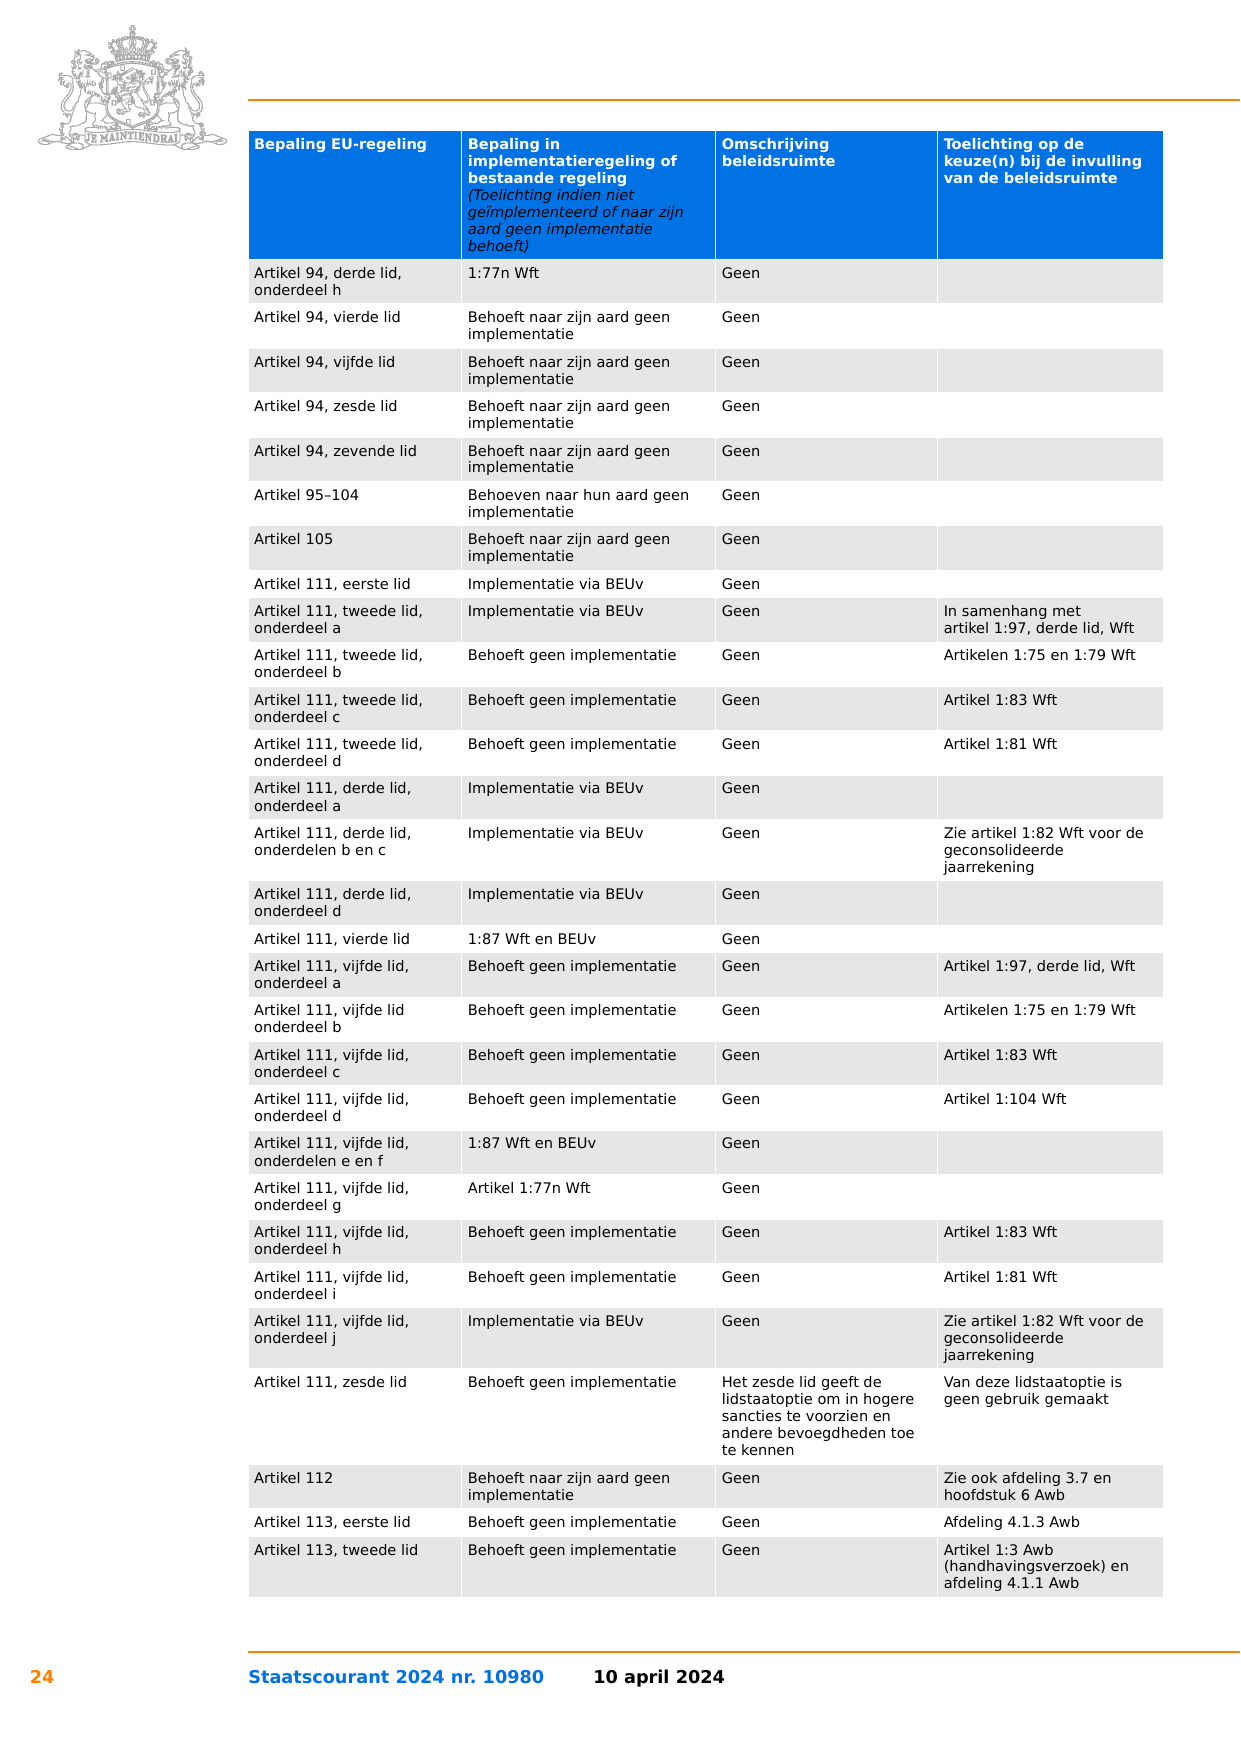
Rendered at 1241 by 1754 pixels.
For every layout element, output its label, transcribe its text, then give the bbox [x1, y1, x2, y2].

picture [38, 25, 227, 150]
table_cell Artikel 111, tweede lid, onderdeel b [249, 643, 461, 686]
table_cell Geen [716, 598, 937, 642]
table_cell Geen [716, 1537, 937, 1597]
table_header Bepaling in implementatieregeling of bestaande regeling (Toelichting indien niet geïmplementeerd of naar zijn aard geen implementatie behoeft) [462, 131, 715, 259]
table_cell Geen [716, 1308, 937, 1368]
table_cell [938, 260, 1163, 303]
table_header Omschrijving beleidsruimte [716, 131, 937, 259]
table_cell Artikel 1:83 Wft [938, 1220, 1163, 1263]
table_cell Geen [716, 820, 937, 880]
table_cell Implementatie via BEUv [462, 1308, 715, 1368]
table_cell Behoeft geen implementatie [462, 1086, 715, 1130]
table_cell Geen [716, 1131, 937, 1174]
table_cell [938, 571, 1163, 597]
table_cell Artikel 111, vijfde lid, onderdeel a [249, 953, 461, 997]
table_cell [938, 776, 1163, 819]
table_cell [938, 482, 1163, 525]
table_cell Artikel 95–104 [249, 482, 461, 525]
table_cell Behoeft geen implementatie [462, 1264, 715, 1307]
table_cell Artikel 111, derde lid, onderdeel d [249, 881, 461, 925]
table_cell Implementatie via BEUv [462, 820, 715, 880]
table_cell Geen [716, 953, 937, 997]
table_cell Artikel 94, derde lid, onderdeel h [249, 260, 461, 303]
table_cell Geen [716, 482, 937, 525]
table_cell Artikel 111, vijfde lid, onderdeel i [249, 1264, 461, 1307]
table_cell Geen [716, 571, 937, 597]
table_cell Implementatie via BEUv [462, 598, 715, 642]
table_cell Geen [716, 731, 937, 775]
table_cell Artikel 111, zesde lid [249, 1370, 461, 1464]
table_cell Artikel 105 [249, 526, 461, 570]
table_cell Artikel 111, tweede lid, onderdeel c [249, 687, 461, 730]
table_cell [938, 305, 1163, 348]
table_cell Artikel 1:3 Awb (handhavingsverzoek) en afdeling 4.1.1 Awb [938, 1537, 1163, 1597]
table_cell Artikel 113, eerste lid [249, 1509, 461, 1536]
table_cell Behoeft naar zijn aard geen implementatie [462, 349, 715, 392]
table_cell Artikel 111, eerste lid [249, 571, 461, 597]
table_cell [938, 1175, 1163, 1218]
table_cell Geen [716, 776, 937, 819]
table_cell Artikel 1:104 Wft [938, 1086, 1163, 1130]
table_header Bepaling EU-regeling [249, 131, 461, 259]
table_cell Artikel 111, vijfde lid, onderdeel h [249, 1220, 461, 1263]
table_cell Geen [716, 687, 937, 730]
table_cell Zie ook afdeling 3.7 en hoofdstuk 6 Awb [938, 1465, 1163, 1508]
table_cell Implementatie via BEUv [462, 571, 715, 597]
table_cell Artikel 111, vijfde lid, onderdeel d [249, 1086, 461, 1130]
table_cell Behoeft naar zijn aard geen implementatie [462, 305, 715, 348]
table_header Toelichting op de keuze(n) bij de invulling van de beleidsruimte [938, 131, 1163, 259]
table_cell Artikel 1:81 Wft [938, 1264, 1163, 1307]
table_cell [938, 438, 1163, 481]
table_cell Geen [716, 881, 937, 925]
table_cell Implementatie via BEUv [462, 881, 715, 925]
table_cell Artikel 94, zevende lid [249, 438, 461, 481]
table_cell Behoeft geen implementatie [462, 731, 715, 775]
table_cell Behoeft naar zijn aard geen implementatie [462, 526, 715, 570]
table_cell Artikel 111, vijfde lid, onderdeel g [249, 1175, 461, 1218]
table_cell Artikel 1:81 Wft [938, 731, 1163, 775]
table_cell Zie artikel 1:82 Wft voor de geconsolideerde jaarrekening [938, 1308, 1163, 1368]
table_cell Geen [716, 260, 937, 303]
table_cell Artikel 111, derde lid, onderdeel a [249, 776, 461, 819]
table_cell Artikel 111, vijfde lid, onderdeel j [249, 1308, 461, 1368]
table_cell Behoeft naar zijn aard geen implementatie [462, 438, 715, 481]
table_cell Behoeft naar zijn aard geen implementatie [462, 393, 715, 437]
table_cell 1:87 Wft en BEUv [462, 1131, 715, 1174]
table_cell [938, 349, 1163, 392]
table_cell Artikel 111, tweede lid, onderdeel d [249, 731, 461, 775]
table_cell Geen [716, 1465, 937, 1508]
table_cell Artikel 111, vierde lid [249, 926, 461, 952]
table_cell Artikel 111, vijfde lid, onderdeel c [249, 1042, 461, 1085]
table_cell Artikel 1:97, derde lid, Wft [938, 953, 1163, 997]
table_cell Zie artikel 1:82 Wft voor de geconsolideerde jaarrekening [938, 820, 1163, 880]
table_cell [938, 1131, 1163, 1174]
table_cell Artikel 1:77n Wft [462, 1175, 715, 1218]
table_cell Artikelen 1:75 en 1:79 Wft [938, 643, 1163, 686]
table_cell Artikel 94, vijfde lid [249, 349, 461, 392]
table_cell Behoeft geen implementatie [462, 1042, 715, 1085]
table_cell Behoeft geen implementatie [462, 1509, 715, 1536]
table_cell Behoeft geen implementatie [462, 1370, 715, 1464]
table_cell Van deze lidstaatoptie is geen gebruik gemaakt [938, 1370, 1163, 1464]
table_cell Artikel 111, vijfde lid onderdeel b [249, 998, 461, 1041]
table_cell Geen [716, 393, 937, 437]
table_cell Artikel 94, vierde lid [249, 305, 461, 348]
table_cell Geen [716, 526, 937, 570]
table_cell Geen [716, 1264, 937, 1307]
table_cell Artikel 111, tweede lid, onderdeel a [249, 598, 461, 642]
table_cell Implementatie via BEUv [462, 776, 715, 819]
table_cell Behoeft naar zijn aard geen implementatie [462, 1465, 715, 1508]
table_cell Artikel 113, tweede lid [249, 1537, 461, 1597]
table_cell Artikel 112 [249, 1465, 461, 1508]
table_cell Afdeling 4.1.3 Awb [938, 1509, 1163, 1536]
table_cell Artikel 1:83 Wft [938, 1042, 1163, 1085]
table_cell [938, 881, 1163, 925]
table_cell Behoeft geen implementatie [462, 1220, 715, 1263]
table_cell Geen [716, 1042, 937, 1085]
table_cell [938, 526, 1163, 570]
table_cell Behoeft geen implementatie [462, 687, 715, 730]
table_cell Artikel 111, derde lid, onderdelen b en c [249, 820, 461, 880]
table_cell In samenhang met artikel 1:97, derde lid, Wft [938, 598, 1163, 642]
table_cell Artikel 111, vijfde lid, onderdelen e en f [249, 1131, 461, 1174]
table_cell Geen [716, 1509, 937, 1536]
table_cell 1:87 Wft en BEUv [462, 926, 715, 952]
table_cell Artikel 94, zesde lid [249, 393, 461, 437]
table_cell [938, 926, 1163, 952]
table_cell Geen [716, 1175, 937, 1218]
table_cell Behoeft geen implementatie [462, 643, 715, 686]
table_cell Geen [716, 1086, 937, 1130]
table_cell Geen [716, 926, 937, 952]
table_cell Geen [716, 438, 937, 481]
table_cell Geen [716, 1220, 937, 1263]
table_cell Behoeft geen implementatie [462, 1537, 715, 1597]
table_cell Geen [716, 643, 937, 686]
table_cell Geen [716, 998, 937, 1041]
table_cell Het zesde lid geeft de lidstaatoptie om in hogere sancties te voorzien en andere bevoegdheden toe te kennen [716, 1370, 937, 1464]
table_cell [938, 393, 1163, 437]
table_cell Behoeft geen implementatie [462, 953, 715, 997]
table_cell 1:77n Wft [462, 260, 715, 303]
table_cell Behoeft geen implementatie [462, 998, 715, 1041]
table_cell Geen [716, 349, 937, 392]
table_cell Artikelen 1:75 en 1:79 Wft [938, 998, 1163, 1041]
table_cell Behoeven naar hun aard geen implementatie [462, 482, 715, 525]
table_cell Geen [716, 305, 937, 348]
table_cell Artikel 1:83 Wft [938, 687, 1163, 730]
